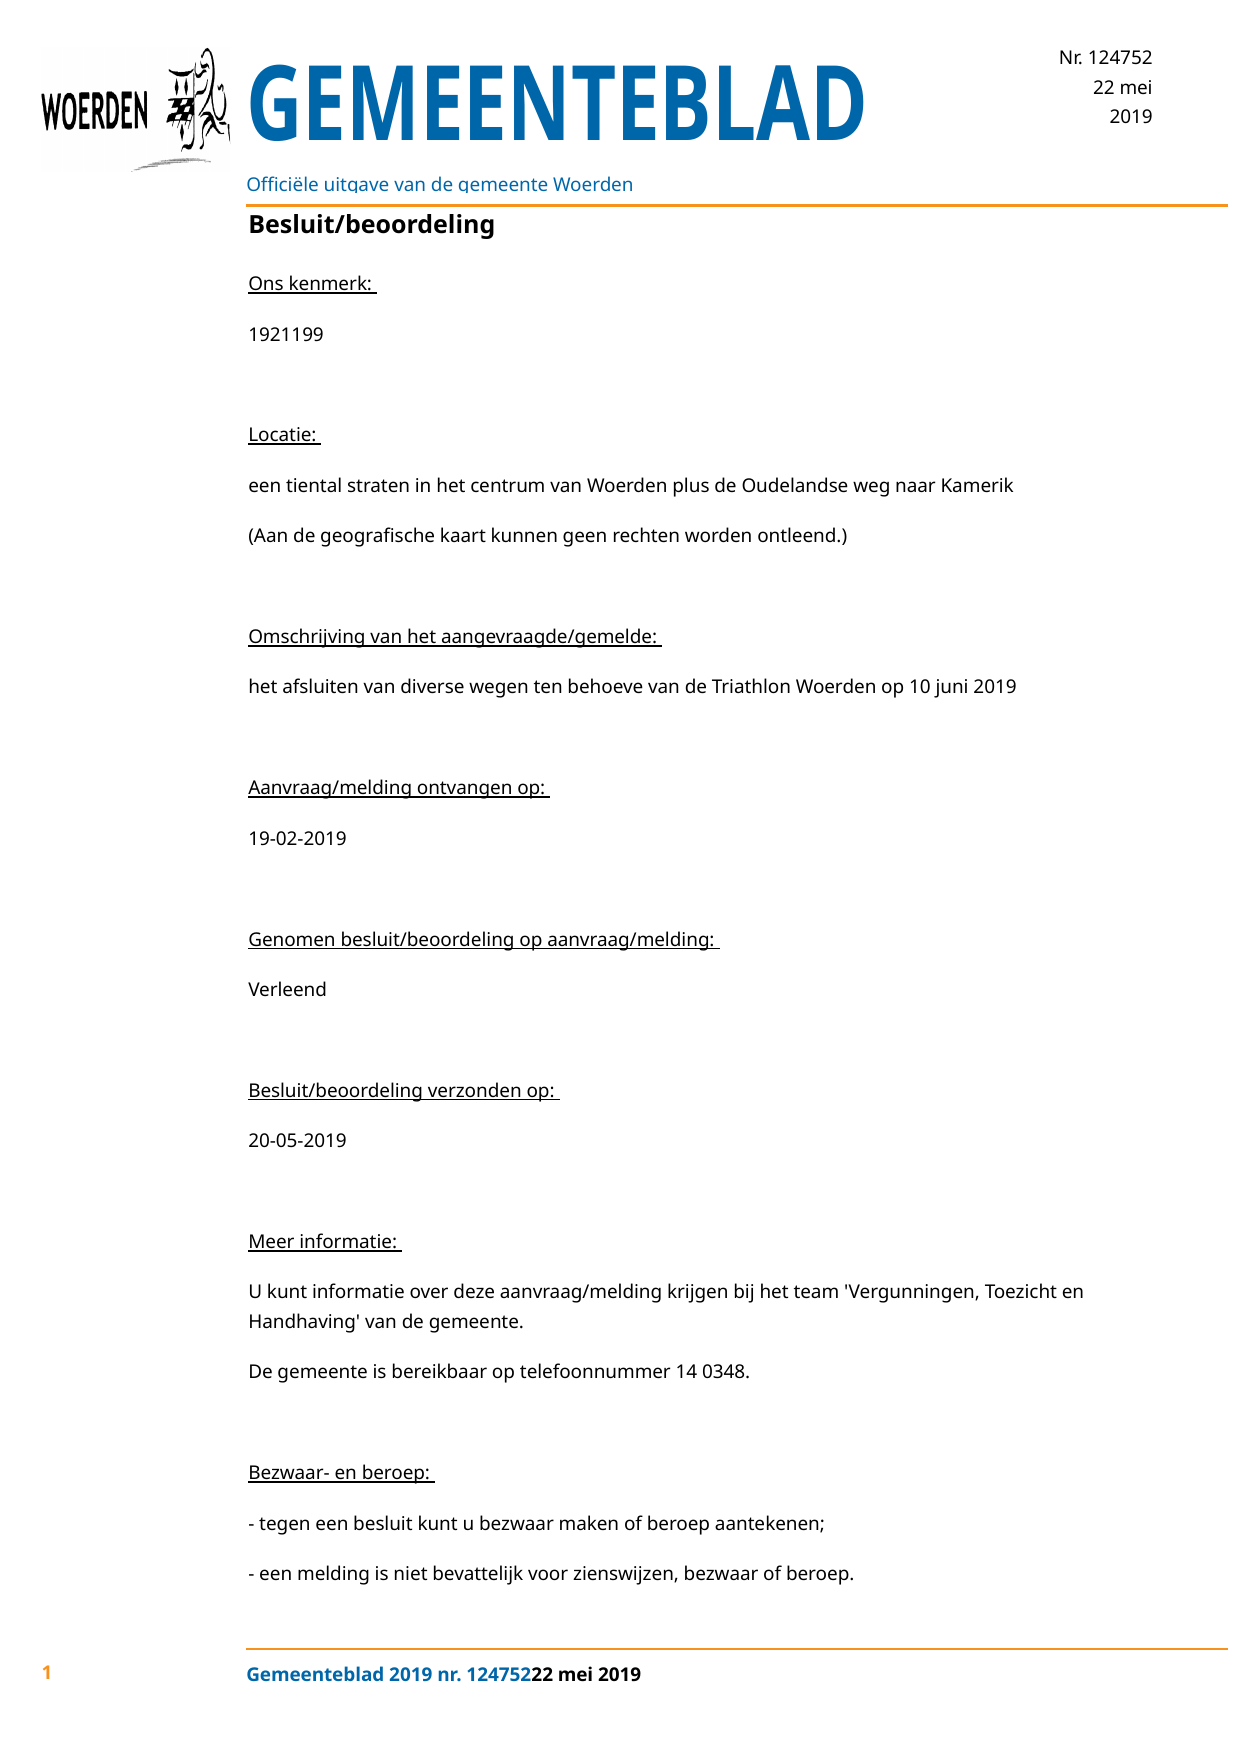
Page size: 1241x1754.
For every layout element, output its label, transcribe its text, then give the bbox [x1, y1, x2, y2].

text 20-05-2019 [248, 1127, 1152, 1153]
text Aanvraag/melding ontvangen op: [248, 774, 1152, 800]
text Locatie: [248, 422, 1152, 447]
text 1921199 [248, 321, 1152, 346]
text Ons kenmerk: [248, 270, 1152, 296]
text - tegen een besluit kunt u bezwaar maken of beroep aantekenen; [248, 1510, 1152, 1536]
picture [41, 47, 231, 172]
text U kunt informatie over deze aanvraag/melding krijgen bij het team 'Vergunningen, Toezicht en Handhaving' van de gemeente. [248, 1279, 1152, 1334]
text het afsluiten van diverse wegen ten behoeve van de Triathlon Woerden op 10 juni 2019 [248, 674, 1152, 699]
text Besluit/beoordeling [248, 207, 1152, 241]
text Verleend [248, 976, 1152, 1002]
text een tiental straten in het centrum van Woerden plus de Oudelandse weg naar Kamerik [248, 472, 1152, 498]
text Besluit/beoordeling verzonden op: [248, 1077, 1152, 1103]
text Omschrijving van het aangevraagde/gemelde: [248, 623, 1152, 649]
text Meer informatie: [248, 1228, 1152, 1254]
text Bezwaar- en beroep: [248, 1459, 1152, 1485]
text (Aan de geografische kaart kunnen geen rechten worden ontleend.) [248, 522, 1152, 548]
text Genomen besluit/beoordeling op aanvraag/melding: [248, 926, 1152, 951]
text 19-02-2019 [248, 825, 1152, 851]
text De gemeente is bereikbaar op telefoonnummer 14 0348. [248, 1359, 1152, 1384]
text - een melding is niet bevattelijk voor zienswijzen, bezwaar of beroep. [248, 1560, 1152, 1586]
